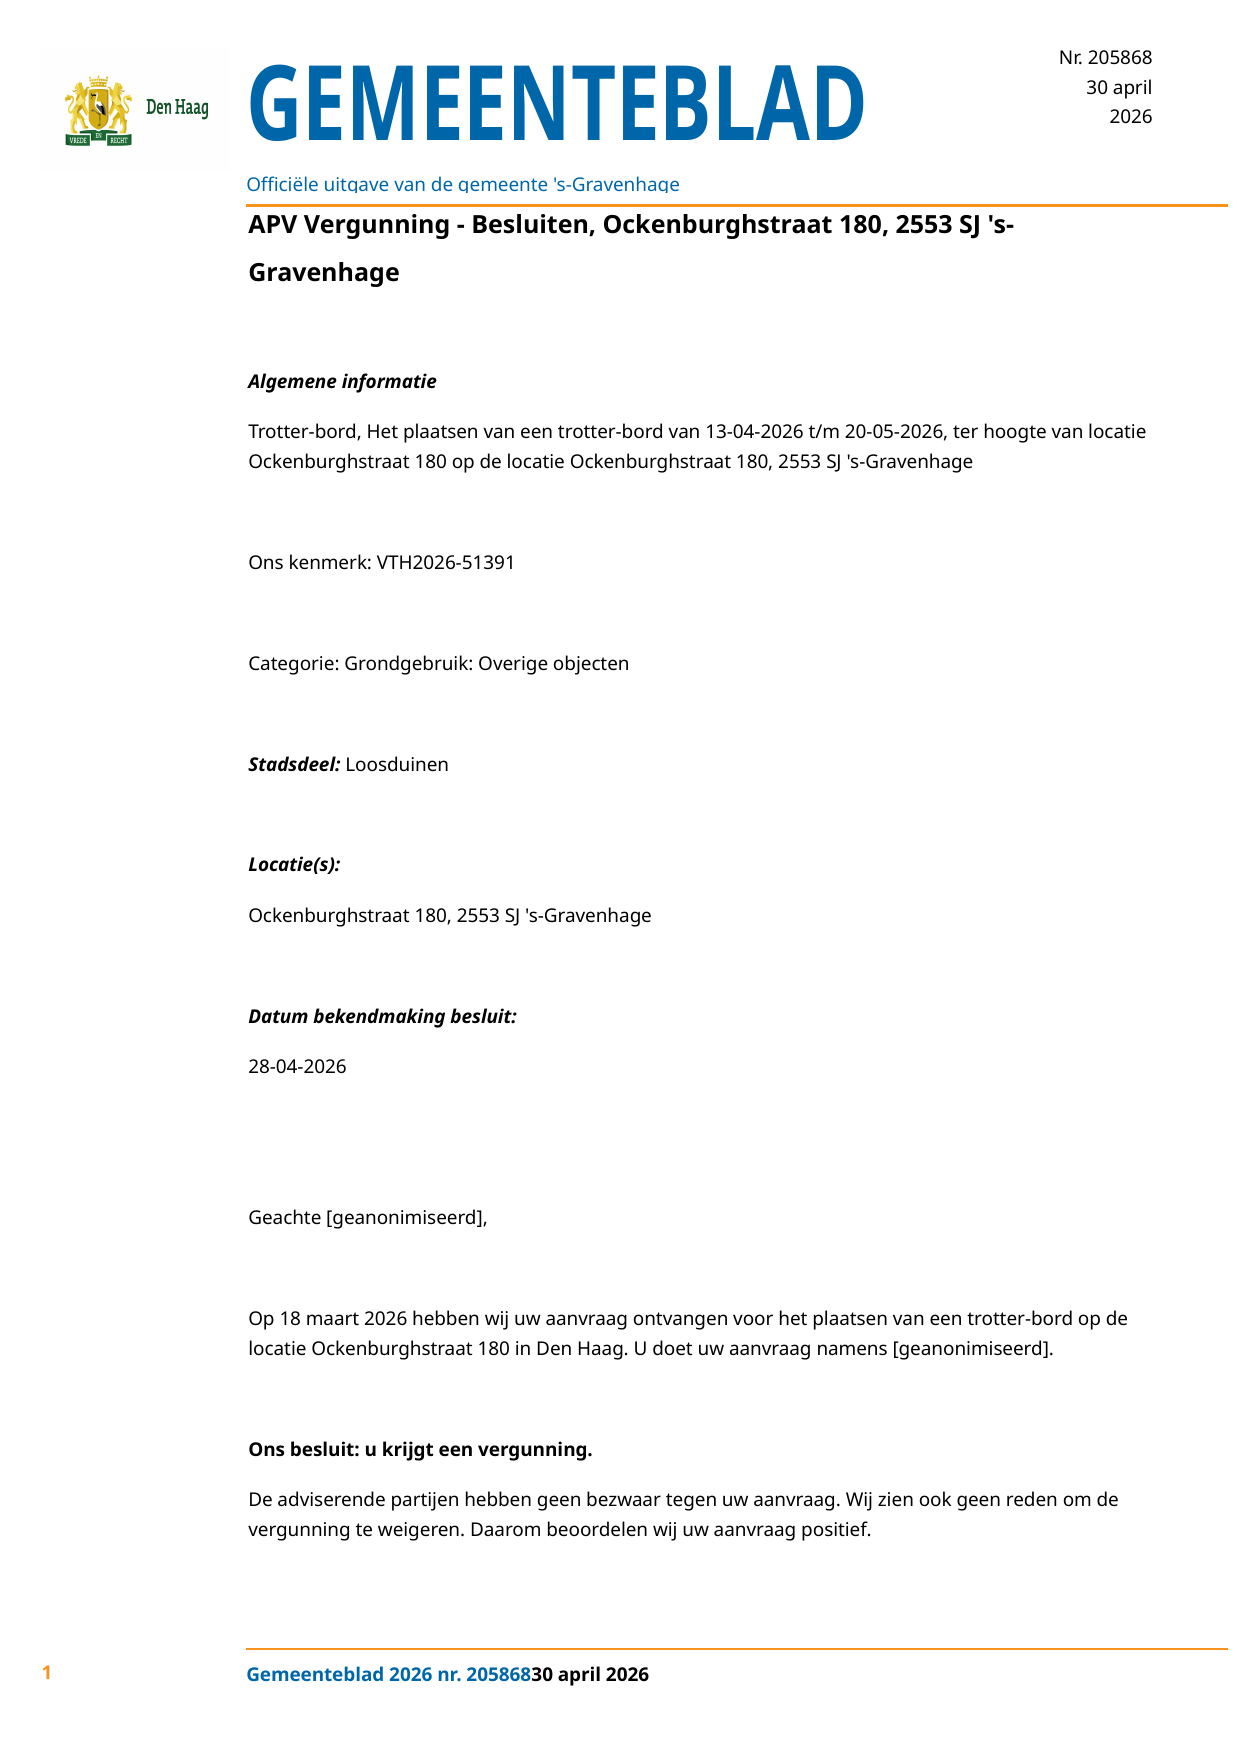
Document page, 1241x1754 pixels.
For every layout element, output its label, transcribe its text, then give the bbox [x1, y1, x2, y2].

text Ockenburghstraat 180, 2553 SJ 's-Gravenhage [248, 902, 1152, 928]
picture [41, 47, 231, 172]
text Datum bekendmaking besluit: [248, 1003, 1152, 1029]
text APV Vergunning - Besluiten, Ockenburghstraat 180, 2553 SJ 's-Gravenhage [248, 207, 1152, 288]
text De adviserende partijen hebben geen bezwaar tegen uw aanvraag. Wij zien ook geen reden om de vergunning te weigeren. Daarom beoordelen wij uw aanvraag positief. [248, 1486, 1152, 1542]
text 28-04-2026 [248, 1053, 1152, 1079]
text Categorie: Grondgebruik: Overige objecten [248, 650, 1152, 676]
text Algemene informatie [248, 368, 1152, 394]
text Geachte [geanonimiseerd], [248, 1204, 1152, 1230]
text Ons kenmerk: VTH2026-51391 [248, 549, 1152, 575]
text Locatie(s): [248, 852, 1152, 877]
text Trotter-bord, Het plaatsen van een trotter-bord van 13-04-2026 t/m 20-05-2026, ter hoogte van locatie Ockenburghstraat 180 op de locatie Ockenburghstraat 180, 2553 SJ 's-Gravenhage [248, 419, 1152, 474]
text Ons besluit: u krijgt een vergunning. [248, 1436, 1152, 1462]
text Op 18 maart 2026 hebben wij uw aanvraag ontvangen voor het plaatsen van een trotter-bord op de locatie Ockenburghstraat 180 in Den Haag. U doet uw aanvraag namens [geanonimiseerd]. [248, 1305, 1152, 1361]
text Stadsdeel: Loosduinen [248, 751, 1152, 777]
